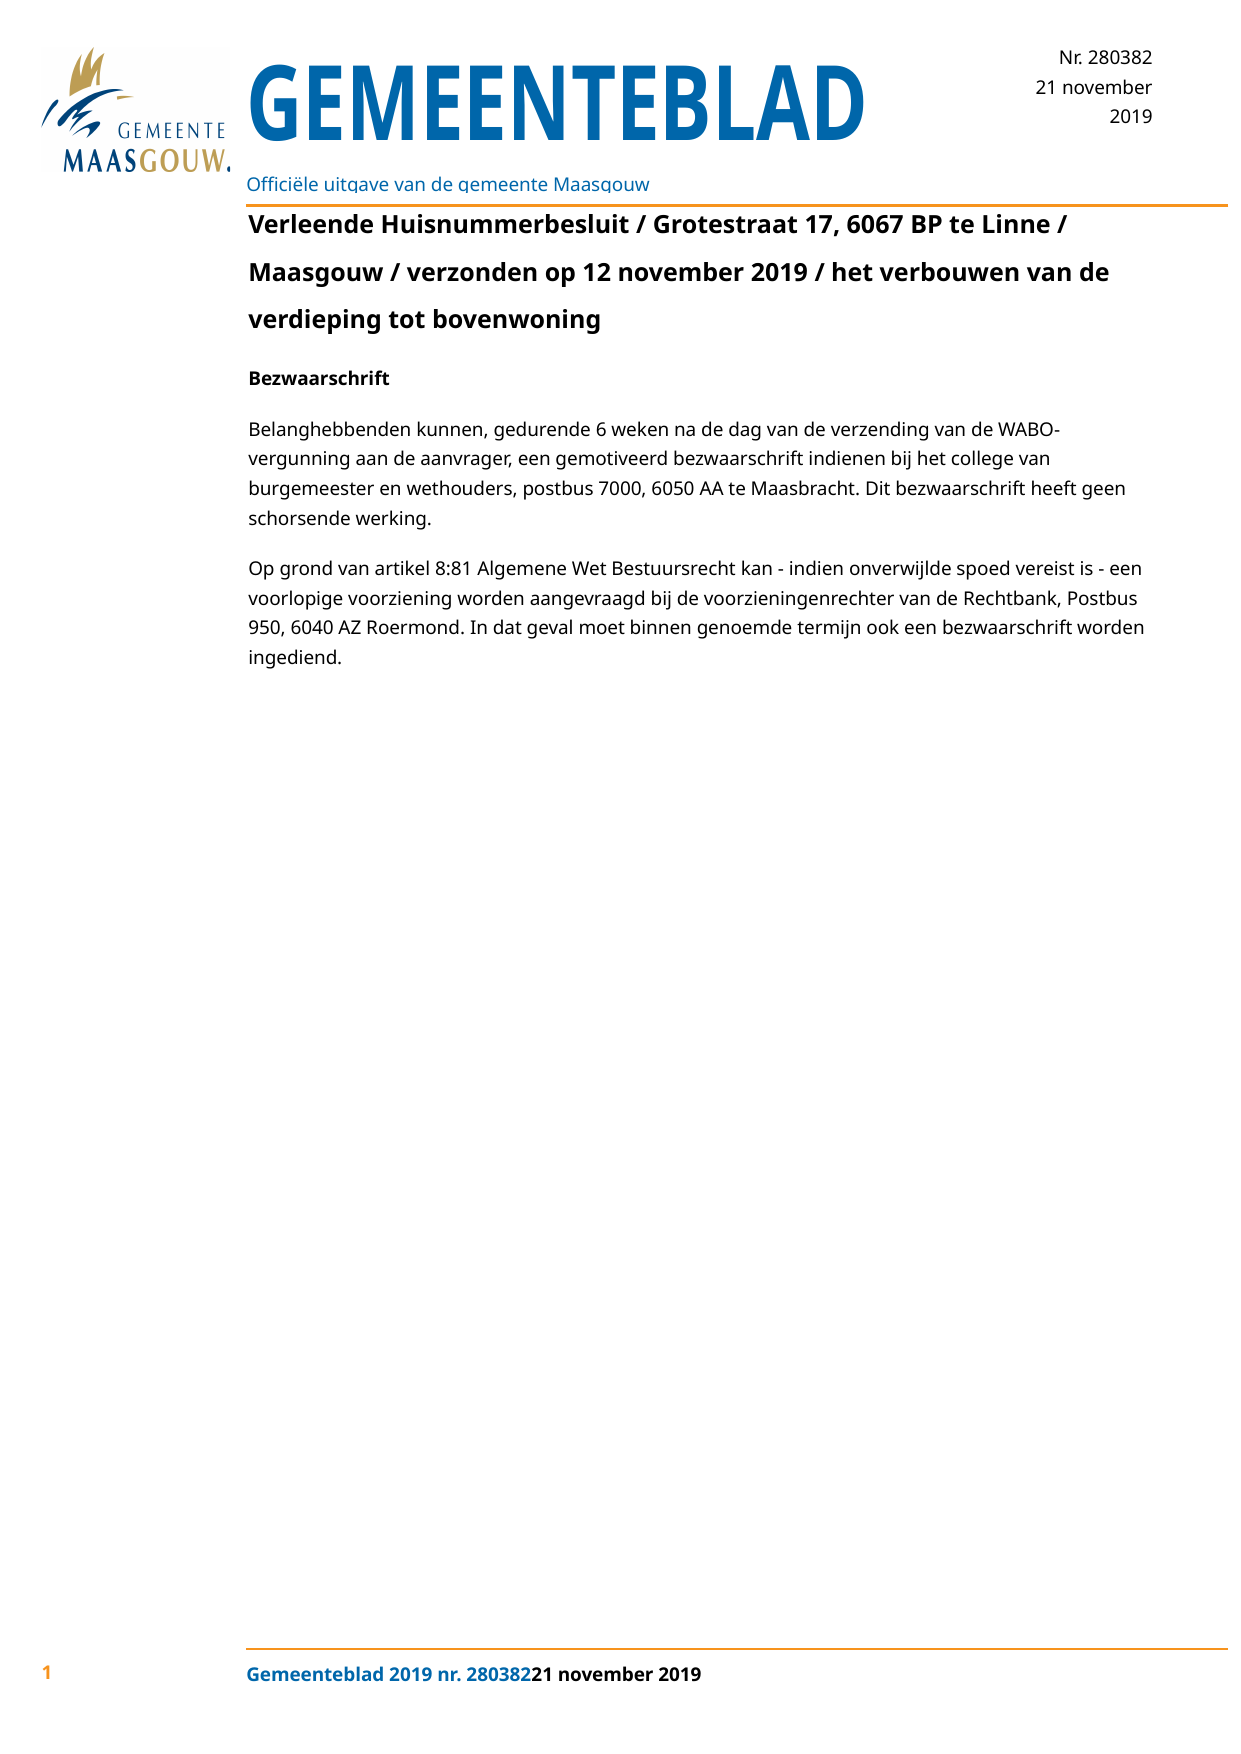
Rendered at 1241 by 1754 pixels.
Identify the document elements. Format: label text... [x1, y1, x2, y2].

picture [41, 47, 231, 172]
text Bezwaarschrift [248, 366, 1152, 391]
text Op grond van artikel 8:81 Algemene Wet Bestuursrecht kan - indien onverwijlde spoed vereist is - een voorlopige voorziening worden aangevraagd bij de voorzieningenrechter van de Rechtbank, Postbus 950, 6040 AZ Roermond. In dat geval moet binnen genoemde termijn ook een bezwaarschrift worden ingediend. [248, 555, 1152, 669]
text Verleende Huisnummerbesluit / Grotestraat 17, 6067 BP te Linne / Maasgouw / verzonden op 12 november 2019 / het verbouwen van de verdieping tot bovenwoning [248, 207, 1152, 336]
text Belanghebbenden kunnen, gedurende 6 weken na de dag van de verzending van de WABO-vergunning aan de aanvrager, een gemotiveerd bezwaarschrift indienen bij het college van burgemeester en wethouders, postbus 7000, 6050 AA te Maasbracht. Dit bezwaarschrift heeft geen schorsende werking. [248, 416, 1152, 530]
